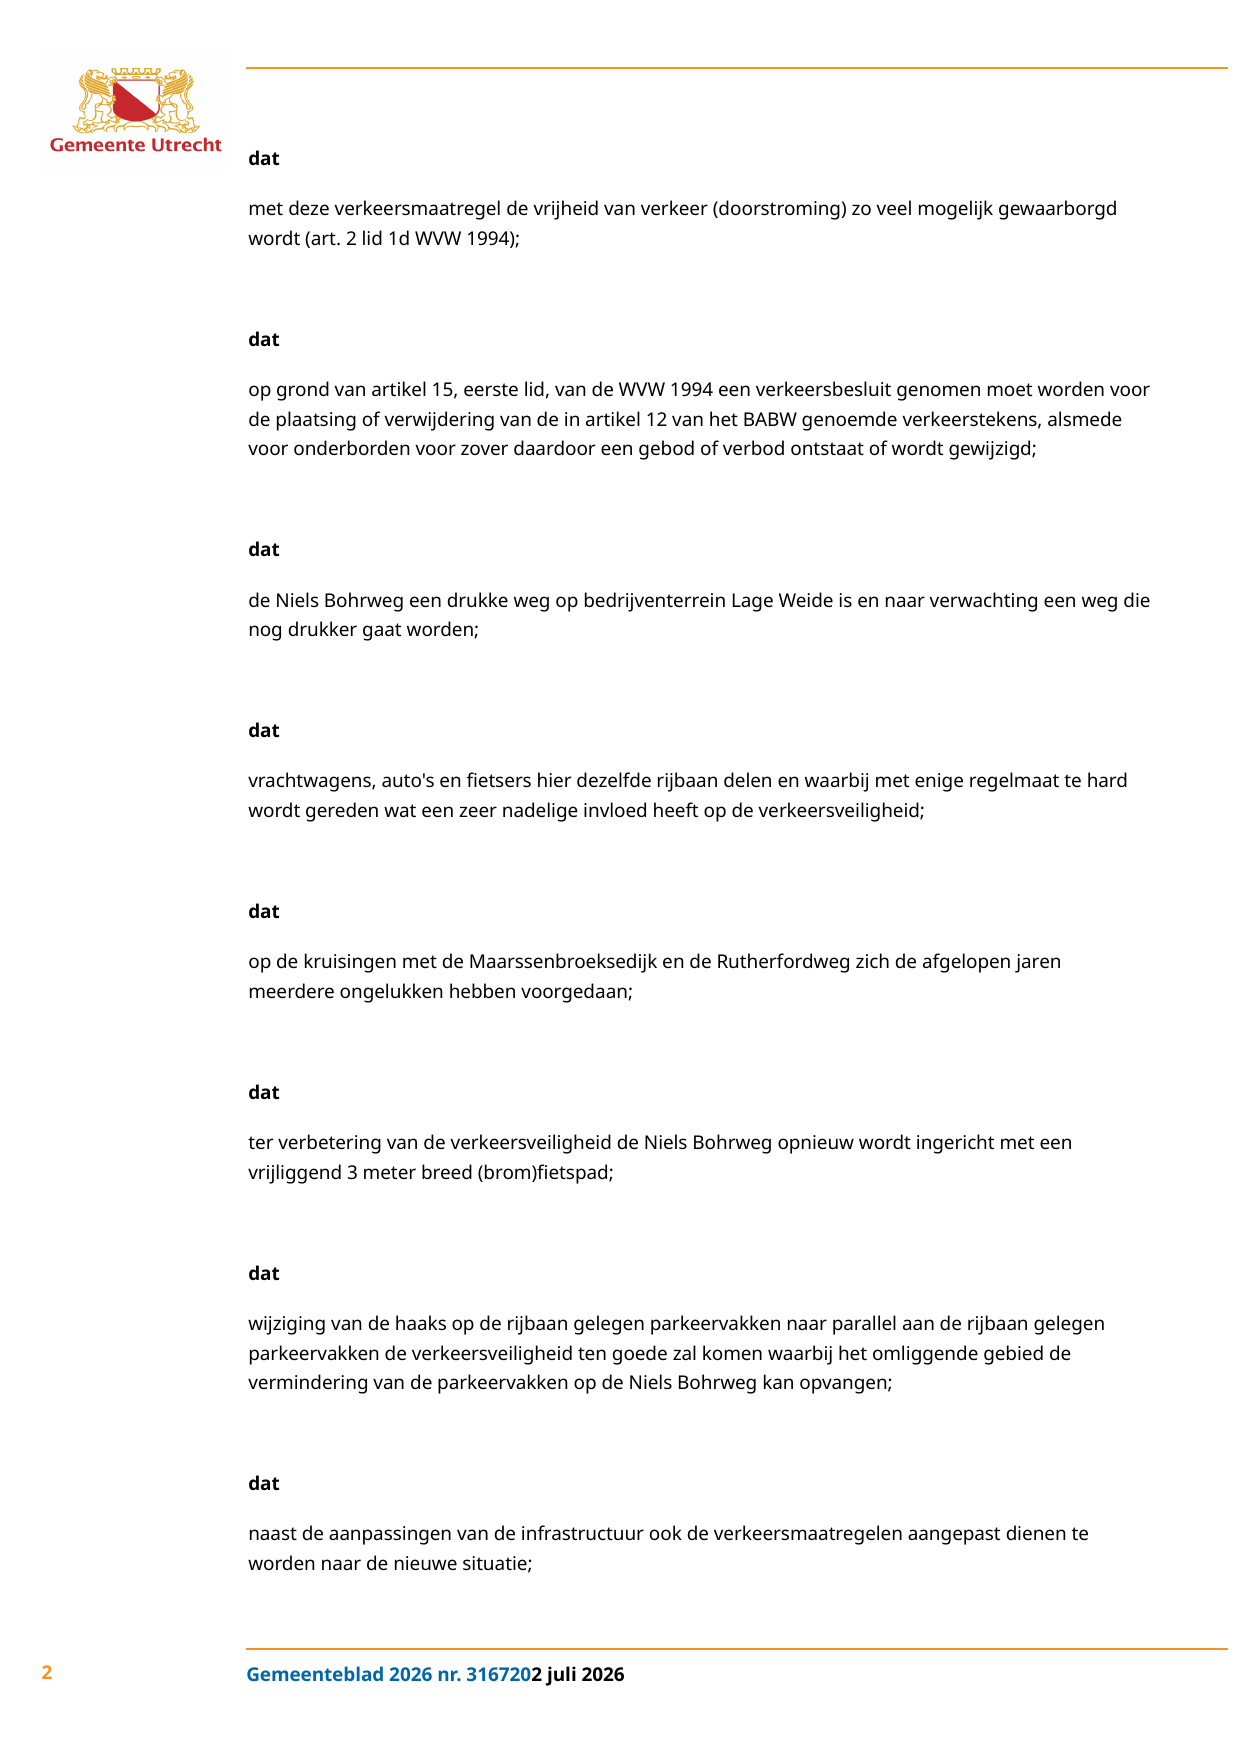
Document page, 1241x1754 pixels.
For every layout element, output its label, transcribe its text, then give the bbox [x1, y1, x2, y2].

text dat [248, 898, 1152, 924]
text op de kruisingen met de Maarssenbroeksedijk en de Rutherfordweg zich de afgelopen jaren meerdere ongelukken hebben voorgedaan; [248, 948, 1152, 1004]
text wijziging van de haaks op de rijbaan gelegen parkeervakken naar parallel aan de rijbaan gelegen parkeervakken de verkeersveiligheid ten goede zal komen waarbij het omliggende gebied de vermindering van de parkeervakken op de Niels Bohrweg kan opvangen; [248, 1310, 1152, 1395]
text vrachtwagens, auto's en fietsers hier dezelfde rijbaan delen en waarbij met enige regelmaat te hard wordt gereden wat een zeer nadelige invloed heeft op de verkeersveiligheid; [248, 768, 1152, 823]
text dat [248, 145, 1152, 171]
text met deze verkeersmaatregel de vrijheid van verkeer (doorstroming) zo veel mogelijk gewaarborgd wordt (art. 2 lid 1d WVW 1994); [248, 196, 1152, 251]
text de Niels Bohrweg een drukke weg op bedrijventerrein Lage Weide is en naar verwachting een weg die nog drukker gaat worden; [248, 587, 1152, 642]
text ter verbetering van de verkeersveiligheid de Niels Bohrweg opnieuw wordt ingericht met een vrijliggend 3 meter breed (brom)fietspad; [248, 1129, 1152, 1185]
text dat [248, 1260, 1152, 1286]
text dat [248, 717, 1152, 743]
text dat [248, 1079, 1152, 1105]
text dat [248, 536, 1152, 562]
text dat [248, 326, 1152, 352]
text op grond van artikel 15, eerste lid, van de WVW 1994 een verkeersbesluit genomen moet worden voor de plaatsing of verwijdering van de in artikel 12 van het BABW genoemde verkeerstekens, alsmede voor onderborden voor zover daardoor een gebod of verbod ontstaat of wordt gewijzigd; [248, 376, 1152, 461]
text dat [248, 1470, 1152, 1496]
picture [41, 47, 231, 172]
text naast de aanpassingen van de infrastructuur ook de verkeersmaatregelen aangepast dienen te worden naar de nieuwe situatie; [248, 1521, 1152, 1576]
